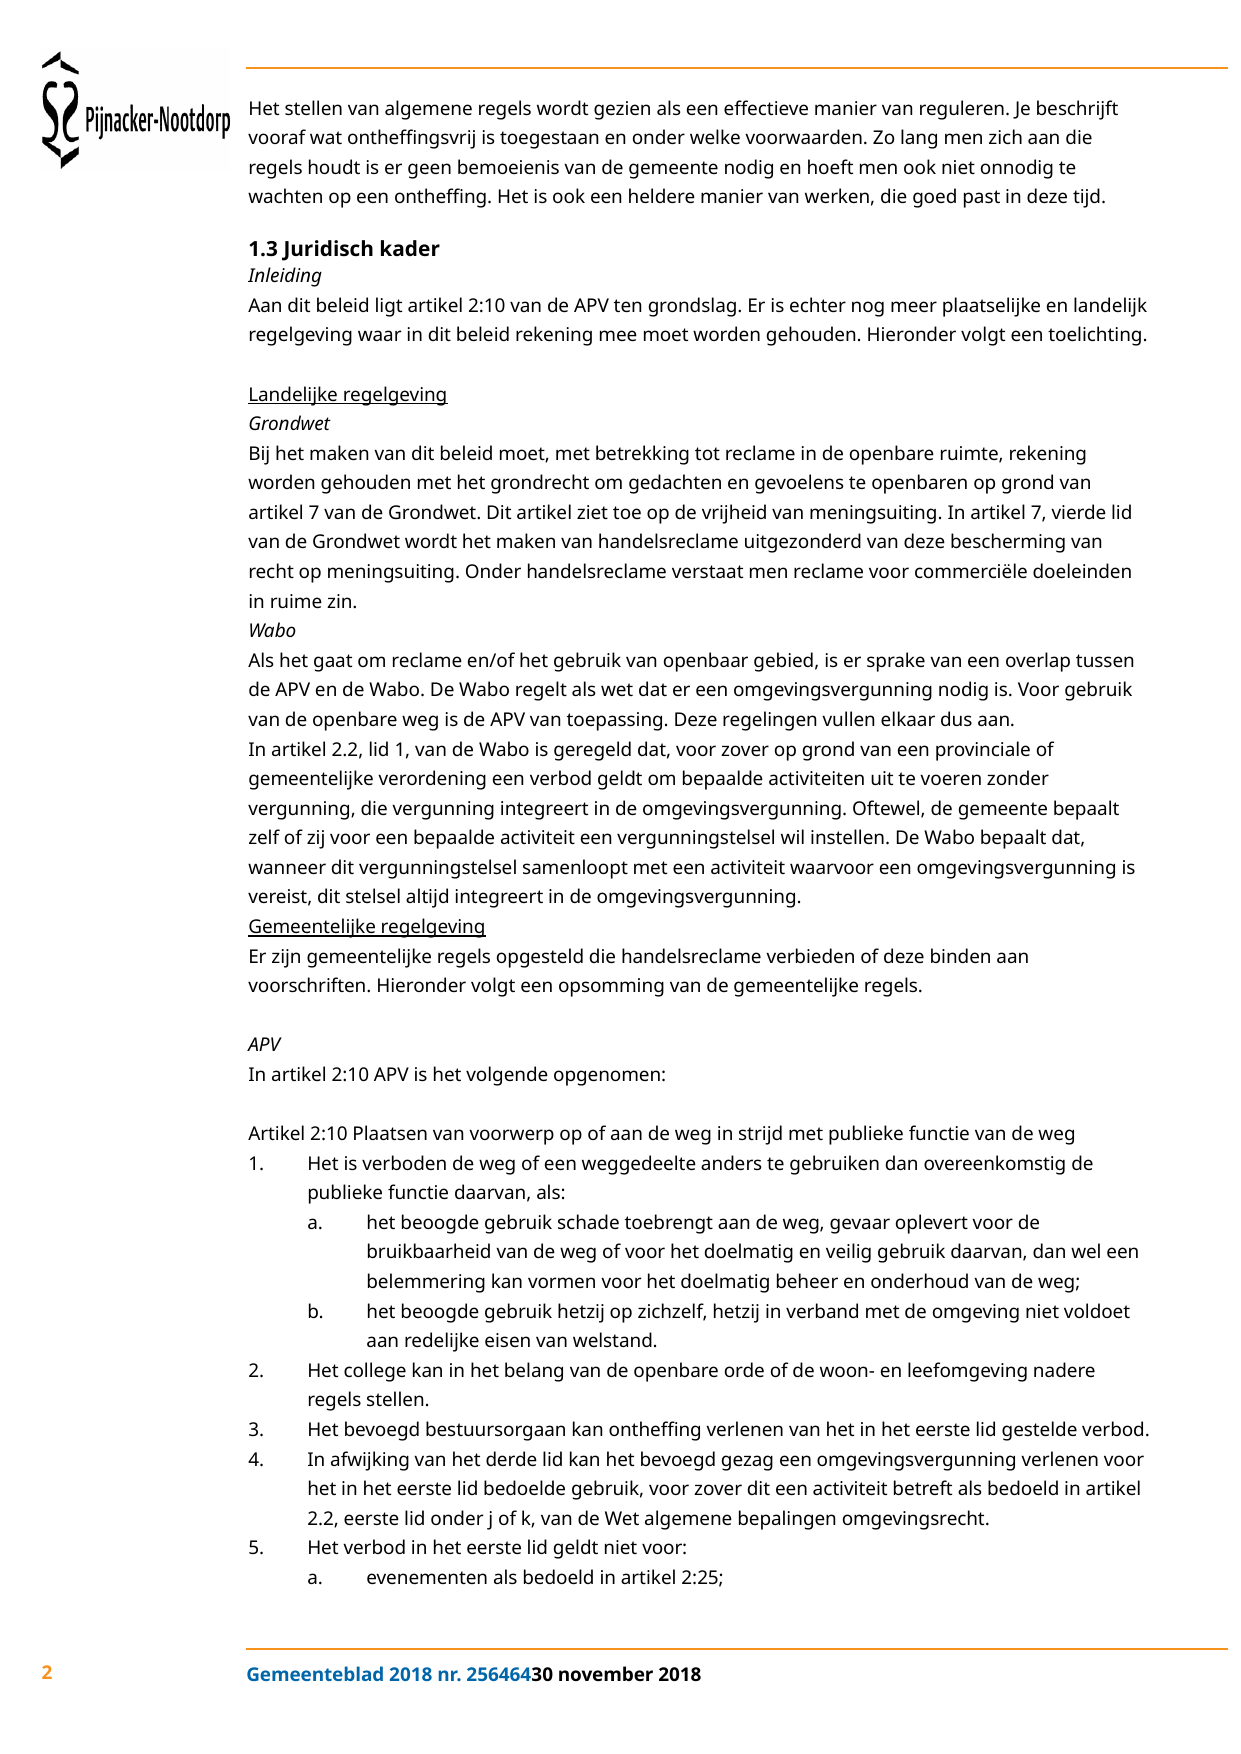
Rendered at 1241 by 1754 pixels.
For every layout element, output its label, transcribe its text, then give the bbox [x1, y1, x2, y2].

text Artikel 2:10 Plaatsen van voorwerp op of aan de weg in strijd met publieke functie van de weg [248, 1120, 1152, 1146]
text In artikel 2.2, lid 1, van de Wabo is geregeld dat, voor zover op grond van een provinciale of gemeentelijke verordening een verbod geldt om bepaalde activiteiten uit te voeren zonder vergunning, die vergunning integreert in de omgevingsvergunning. Oftewel, de gemeente bepaalt zelf of zij voor een bepaalde activiteit een vergunningstelsel wil instellen. De Wabo bepaalt dat, wanneer dit vergunningstelsel samenloopt met een activiteit waarvoor een omgevingsvergunning is vereist, dit stelsel altijd integreert in de omgevingsvergunning. [248, 736, 1152, 909]
list Het bevoegd bestuursorgaan kan ontheffing verlenen van het in het eerste lid gestelde verbod. [248, 1416, 1152, 1442]
text Als het gaat om reclame en/of het gebruik van openbaar gebied, is er sprake van een overlap tussen de APV en de Wabo. De Wabo regelt als wet dat er een omgevingsvergunning nodig is. Voor gebruik van de openbare weg is de APV van toepassing. Deze regelingen vullen elkaar dus aan. [248, 647, 1152, 732]
text Inleiding [248, 262, 1152, 288]
text Aan dit beleid ligt artikel 2:10 van de APV ten grondslag. Er is echter nog meer plaatselijke en landelijk regelgeving waar in dit beleid rekening mee moet worden gehouden. Hieronder volgt een toelichting. [248, 292, 1152, 347]
text In artikel 2:10 APV is het volgende opgenomen: [248, 1061, 1152, 1087]
list Het college kan in het belang van de openbare orde of de woon- en leefomgeving nadere regels stellen. [248, 1357, 1152, 1412]
list het beoogde gebruik schade toebrengt aan de weg, gevaar oplevert voor de bruikbaarheid van de weg of voor het doelmatig en veilig gebruik daarvan, dan wel een belemmering kan vormen voor het doelmatig beheer en onderhoud van de weg; [307, 1209, 1152, 1294]
text Bij het maken van dit beleid moet, met betrekking tot reclame in de openbare ruimte, rekening worden gehouden met het grondrecht om gedachten en gevoelens te openbaren op grond van artikel 7 van de Grondwet. Dit artikel ziet toe op de vrijheid van meningsuiting. In artikel 7, vierde lid van de Grondwet wordt het maken van handelsreclame uitgezonderd van deze bescherming van recht op meningsuiting. Onder handelsreclame verstaat men reclame voor commerciële doeleinden in ruime zin. [248, 440, 1152, 613]
list Het is verboden de weg of een weggedeelte anders te gebruiken dan overeenkomstig de publieke functie daarvan, als: [248, 1150, 1152, 1205]
text Gemeentelijke regelgeving [248, 913, 1152, 939]
list Het verbod in het eerste lid geldt niet voor: [248, 1534, 1152, 1560]
text APV [248, 1032, 1152, 1057]
list In afwijking van het derde lid kan het bevoegd gezag een omgevingsvergunning verlenen voor het in het eerste lid bedoelde gebruik, voor zover dit een activiteit betreft als bedoeld in artikel 2.2, eerste lid onder j of k, van de Wet algemene bepalingen omgevingsrecht. [248, 1446, 1152, 1531]
text 1.3 Juridisch kader [248, 234, 1152, 262]
picture [41, 47, 231, 172]
list het beoogde gebruik hetzij op zichzelf, hetzij in verband met de omgeving niet voldoet aan redelijke eisen van welstand. [307, 1298, 1152, 1353]
list evenementen als bedoeld in artikel 2:25; [307, 1564, 1152, 1590]
text Wabo [248, 617, 1152, 643]
text Grondwet [248, 410, 1152, 436]
text Het stellen van algemene regels wordt gezien als een effectieve manier van reguleren. Je beschrijft vooraf wat ontheffingsvrij is toegestaan en onder welke voorwaarden. Zo lang men zich aan die regels houdt is er geen bemoeienis van de gemeente nodig en hoeft men ook niet onnodig te wachten op een ontheffing. Het is ook een heldere manier van werken, die goed past in deze tijd. [248, 95, 1152, 209]
text Landelijke regelgeving [248, 381, 1152, 406]
text Er zijn gemeentelijke regels opgesteld die handelsreclame verbieden of deze binden aan voorschriften. Hieronder volgt een opsomming van de gemeentelijke regels. [248, 943, 1152, 998]
